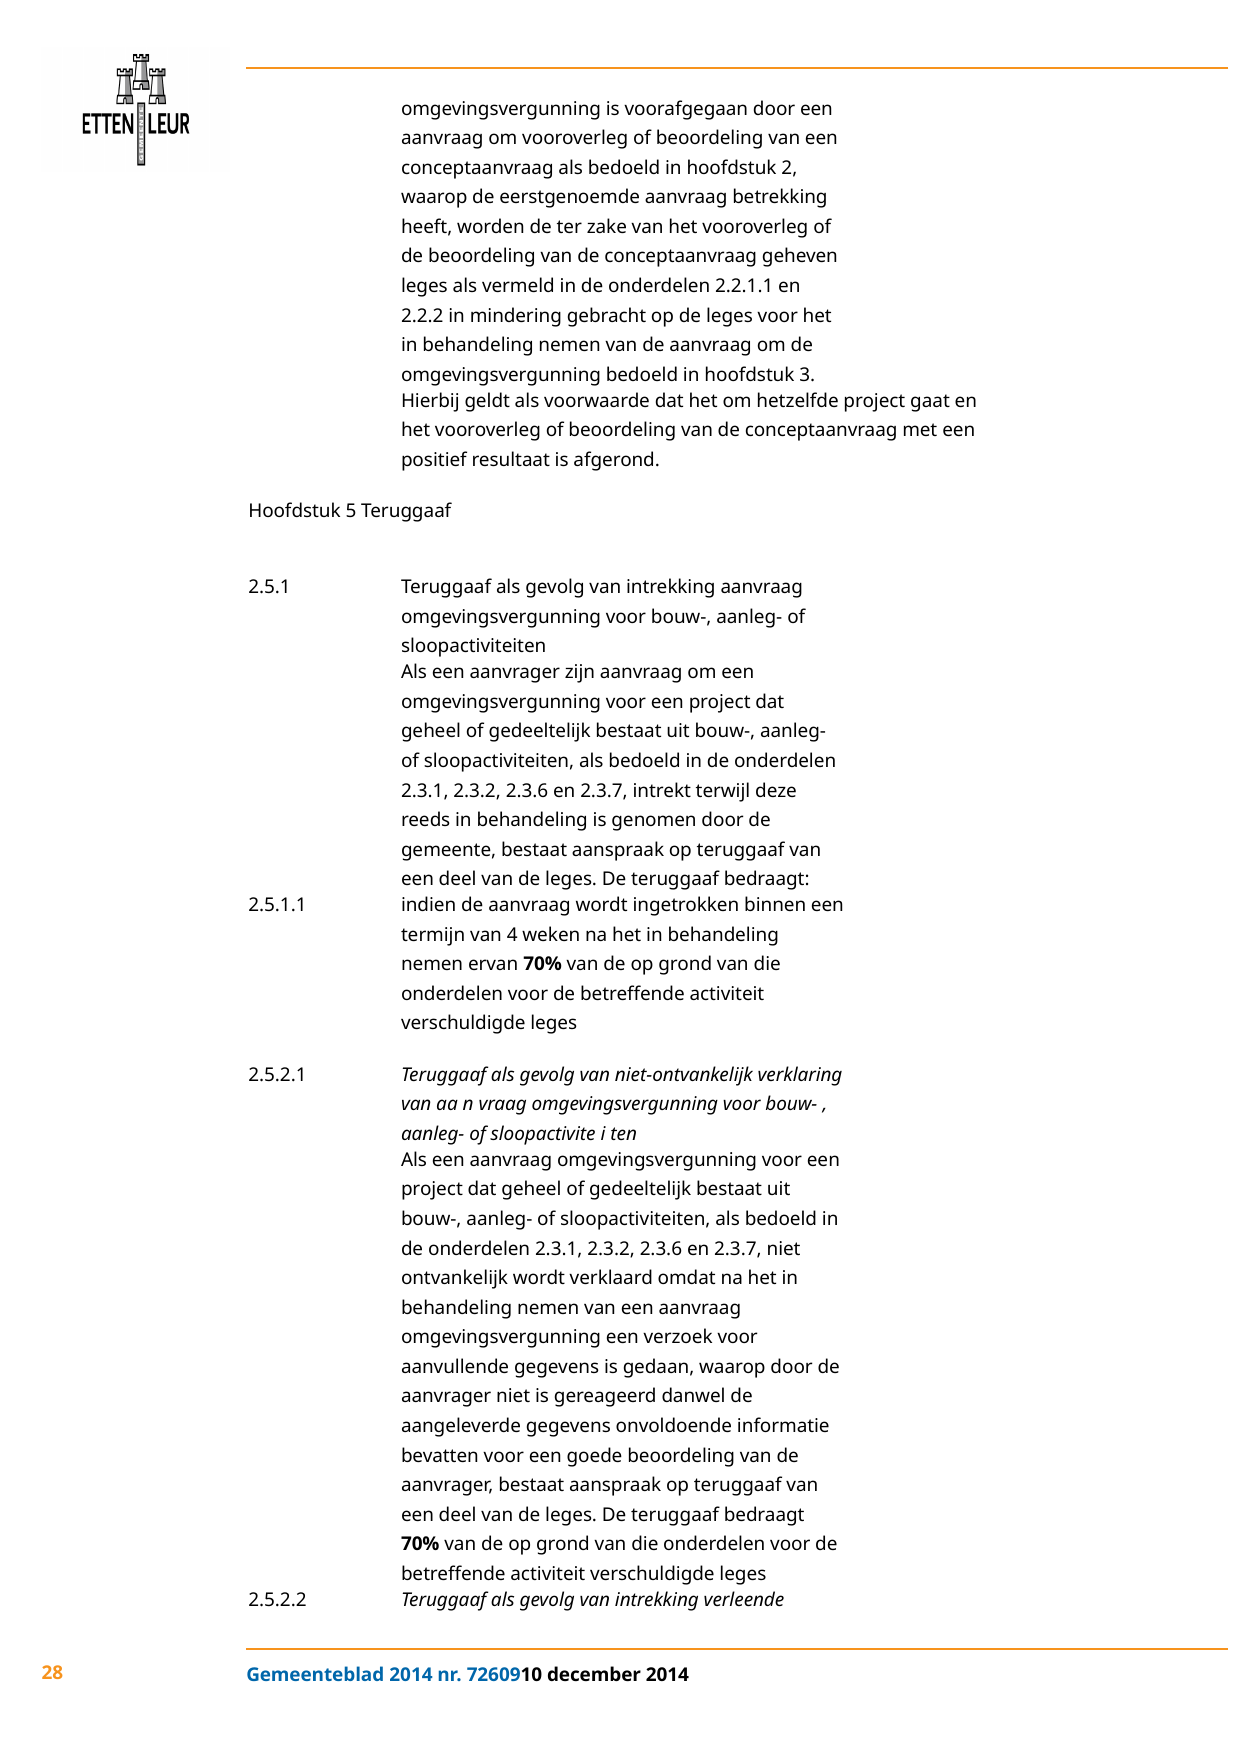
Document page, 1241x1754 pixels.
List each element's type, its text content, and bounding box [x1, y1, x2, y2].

table_header 2.5.1 [248, 574, 401, 658]
table_cell [846, 891, 999, 1035]
table_cell [248, 659, 401, 891]
table_cell 2.5.1.1 [248, 891, 401, 1035]
text Hoofdstuk 5 Teruggaaf [248, 497, 1152, 523]
table_cell [999, 387, 1152, 472]
table_cell [846, 1146, 999, 1586]
table_cell [248, 1035, 401, 1061]
table_cell [999, 1035, 1152, 1061]
table_cell Teruggaaf als gevolg van niet-ontvankelijk verklaring van aa n vraag omgevingsvergunning voor bouw- , aanleg- of sloopactivite i ten [401, 1061, 846, 1146]
table_cell [248, 387, 401, 472]
table_header Teruggaaf als gevolg van intrekking aanvraag omgevingsvergunning voor bouw-, aanleg- of sloopactiviteiten [401, 574, 846, 658]
table_cell [401, 1035, 846, 1061]
table_cell [846, 1061, 999, 1146]
table_cell 2.5.2.2 [248, 1586, 401, 1612]
table_cell Hierbij geldt als voorwaarde dat het om hetzelfde project gaat en het vooroverleg of beoordeling van de conceptaanvraag met een positief resultaat is afgerond. [401, 387, 999, 472]
table_header [999, 95, 1152, 387]
table_cell 2.5.2.1 [248, 1061, 401, 1146]
table_cell [846, 1035, 999, 1061]
table_header [846, 95, 999, 387]
table_header omgevingsvergunning is voorafgegaan door een aanvraag om vooroverleg of beoordeling van een conceptaanvraag als bedoeld in hoofdstuk 2, waarop de eerstgenoemde aanvraag betrekking heeft, worden de ter zake van het vooroverleg of de beoordeling van de conceptaanvraag geheven leges als vermeld in de onderdelen 2.2.1.1 en 2.2.2 in mindering gebracht op de leges voor het in behandeling nemen van de aanvraag om de omgevingsvergunning bedoeld in hoofdstuk 3. [401, 95, 846, 387]
table_cell indien de aanvraag wordt ingetrokken binnen een termijn van 4 weken na het in behandeling nemen ervan 70% van de op grond van die onderdelen voor de betreffende activiteit verschuldigde leges [401, 891, 846, 1035]
table_cell Als een aanvraag omgevingsvergunning voor een project dat geheel of gedeeltelijk bestaat uit bouw-, aanleg- of sloopactiviteiten, als bedoeld in de onderdelen 2.3.1, 2.3.2, 2.3.6 en 2.3.7, niet ontvankelijk wordt verklaard omdat na het in behandeling nemen van een aanvraag omgevingsvergunning een verzoek voor aanvullende gegevens is gedaan, waarop door de aanvrager niet is gereageerd danwel de aangeleverde gegevens onvoldoende informatie bevatten voor een goede beoordeling van de aanvrager, bestaat aanspraak op teruggaaf van een deel van de leges. De teruggaaf bedraagt 70% van de op grond van die onderdelen voor de betreffende activiteit verschuldigde leges [401, 1146, 846, 1586]
table_cell [846, 659, 999, 891]
table_header [248, 95, 401, 387]
table_header [846, 574, 999, 658]
picture [41, 47, 231, 172]
table_cell [248, 1146, 401, 1586]
table_cell [846, 1586, 999, 1612]
table_cell Teruggaaf als gevolg van intrekking verleende [401, 1586, 846, 1612]
table_cell Als een aanvrager zijn aanvraag om een omgevingsvergunning voor een project dat geheel of gedeeltelijk bestaat uit bouw-, aanleg- of sloopactiviteiten, als bedoeld in de onderdelen 2.3.1, 2.3.2, 2.3.6 en 2.3.7, intrekt terwijl deze reeds in behandeling is genomen door de gemeente, bestaat aanspraak op teruggaaf van een deel van de leges. De teruggaaf bedraagt: [401, 659, 846, 891]
